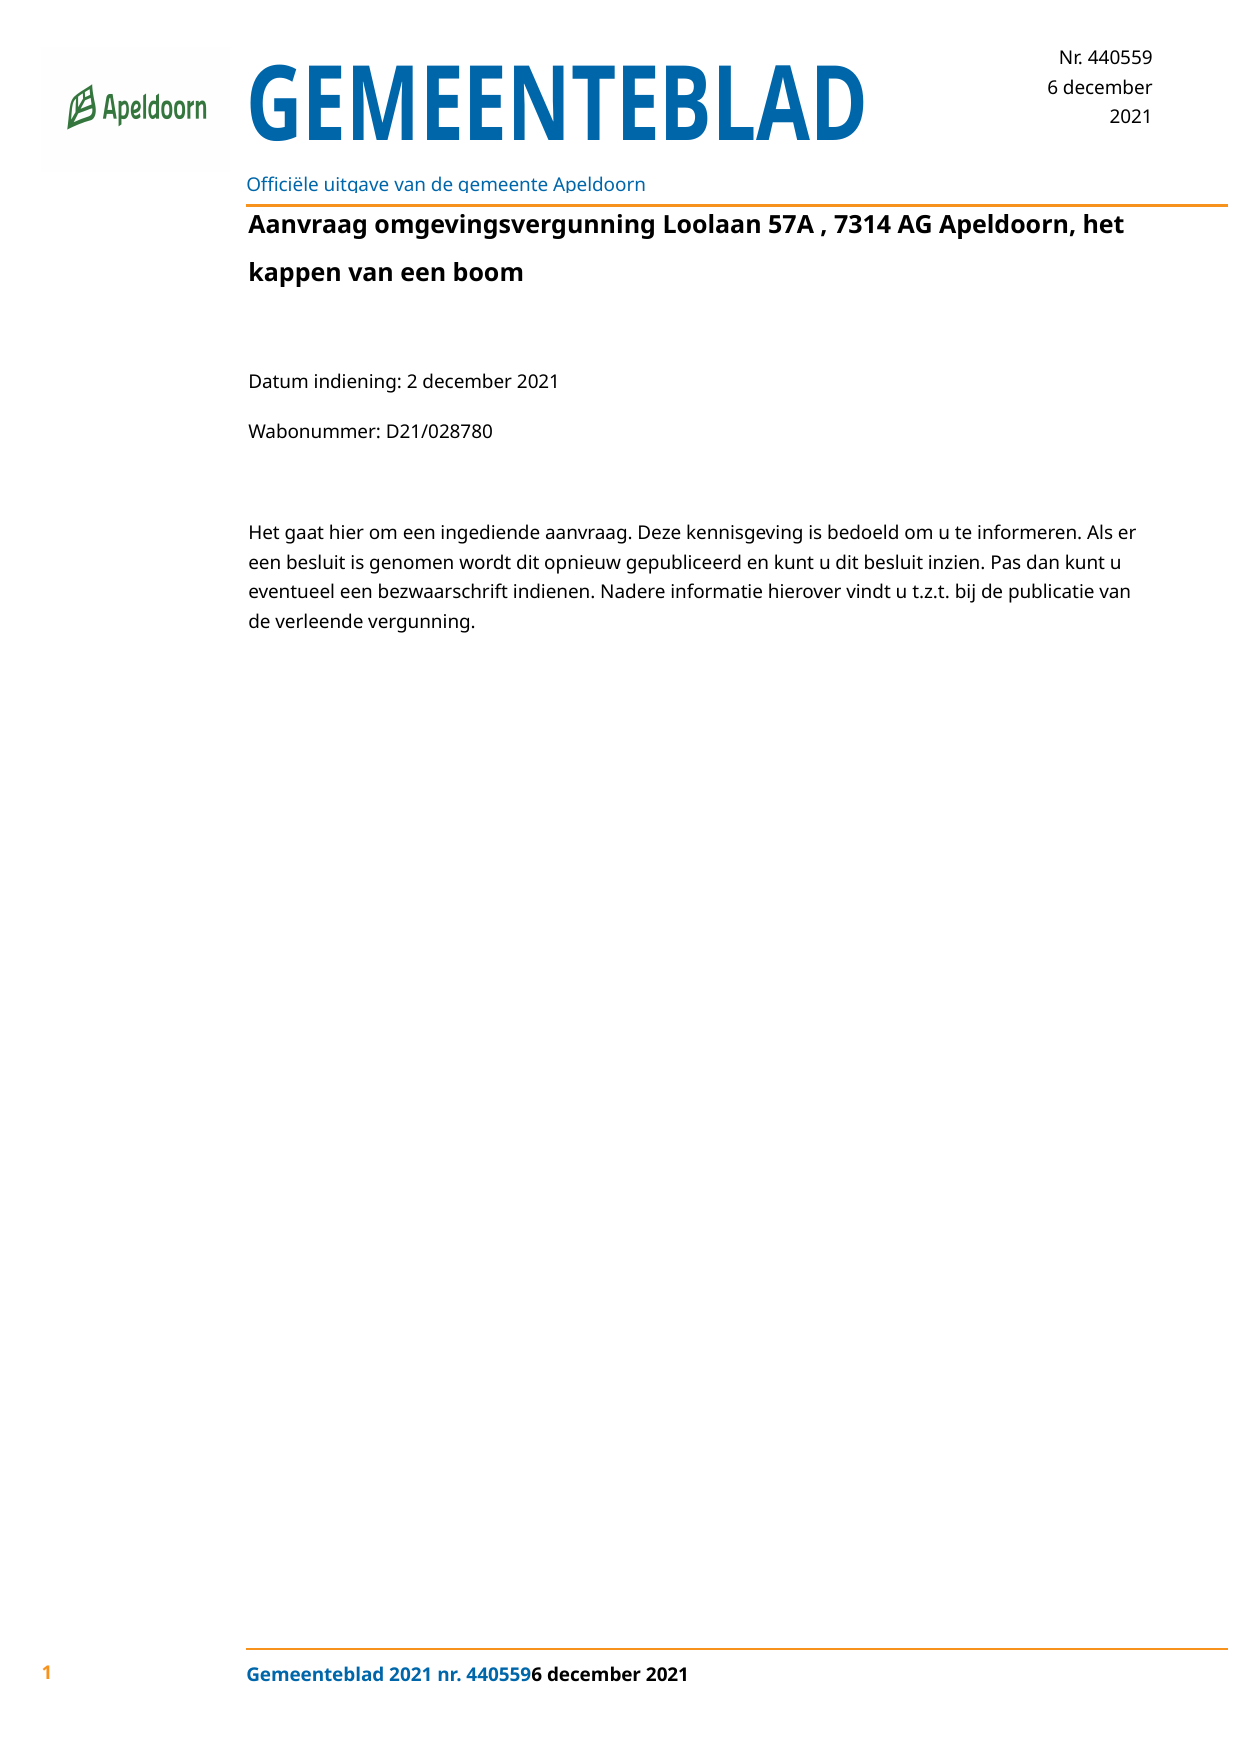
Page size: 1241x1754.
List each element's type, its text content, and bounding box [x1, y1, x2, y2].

text Datum indiening: 2 december 2021 [248, 368, 1152, 394]
text Wabonummer: D21/028780 [248, 419, 1152, 444]
picture [41, 47, 231, 172]
text Aanvraag omgevingsvergunning Loolaan 57A , 7314 AG Apeldoorn, het kappen van een boom [248, 207, 1152, 288]
text Het gaat hier om een ingediende aanvraag. Deze kennisgeving is bedoeld om u te informeren. Als er een besluit is genomen wordt dit opnieuw gepubliceerd en kunt u dit besluit inzien. Pas dan kunt u eventueel een bezwaarschrift indienen. Nadere informatie hierover vindt u t.z.t. bij de publicatie van de verleende vergunning. [248, 519, 1152, 634]
